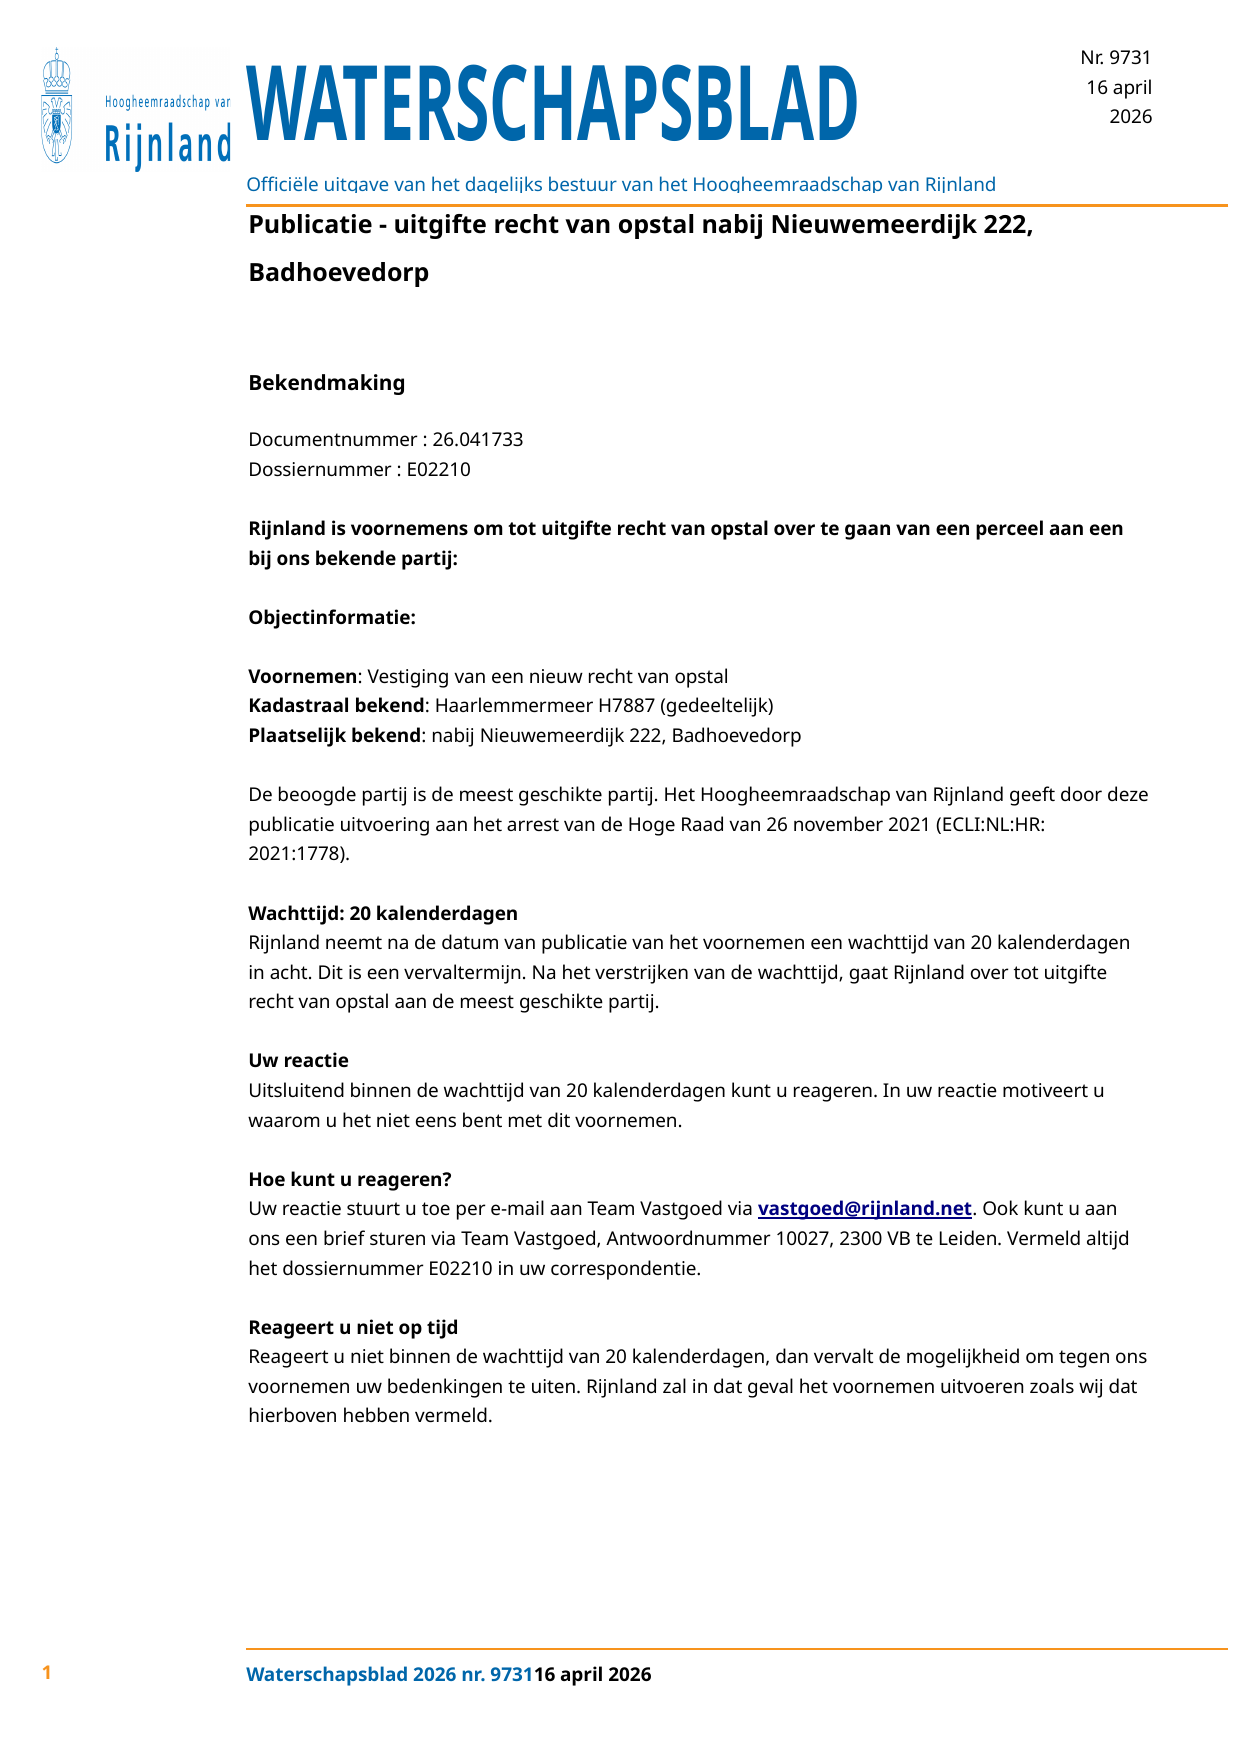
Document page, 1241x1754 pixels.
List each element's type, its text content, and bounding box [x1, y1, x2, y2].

text Bekendmaking [248, 368, 1152, 397]
text Rijnland is voornemens om tot uitgifte recht van opstal over te gaan van een perceel aan een bij ons bekende partij: [248, 515, 1152, 570]
text Rijnland neemt na de datum van publicatie van het voornemen een wachttijd van 20 kalenderdagen in acht. Dit is een vervaltermijn. Na het verstrijken van de wachttijd, gaat Rijnland over tot uitgifte recht van opstal aan de meest geschikte partij. [248, 929, 1152, 1014]
text Objectinformatie: [248, 604, 1152, 629]
text Publicatie - uitgifte recht van opstal nabij Nieuwemeerdijk 222, Badhoevedorp [248, 207, 1152, 288]
text De beoogde partij is de meest geschikte partij. Het Hoogheemraadschap van Rijnland geeft door deze publicatie uitvoering aan het arrest van de Hoge Raad van 26 november 2021 (ECLI:NL:HR: 2021:1778). [248, 781, 1152, 866]
text Uitsluitend binnen de wachttijd van 20 kalenderdagen kunt u reageren. In uw reactie motiveert u waarom u het niet eens bent met dit voornemen. [248, 1077, 1152, 1132]
text Hoe kunt u reageren? [248, 1166, 1152, 1192]
text Dossiernummer : E02210 [248, 456, 1152, 482]
text Plaatselijk bekend: nabij Nieuwemeerdijk 222, Badhoevedorp [248, 722, 1152, 748]
text Reageert u niet binnen de wachttijd van 20 kalenderdagen, dan vervalt de mogelijkheid om tegen ons voornemen uw bedenkingen te uiten. Rijnland zal in dat geval het voornemen uitvoeren zoals wij dat hierboven hebben vermeld. [248, 1343, 1152, 1428]
text Reageert u niet op tijd [248, 1314, 1152, 1339]
picture [41, 47, 231, 172]
text Uw reactie [248, 1048, 1152, 1073]
text Documentnummer : 26.041733 [248, 426, 1152, 452]
text Kadastraal bekend: Haarlemmermeer H7887 (gedeeltelijk) [248, 693, 1152, 718]
text Wachttijd: 20 kalenderdagen [248, 900, 1152, 925]
text Voornemen: Vestiging van een nieuw recht van opstal [248, 663, 1152, 689]
text Uw reactie stuurt u toe per e-mail aan Team Vastgoed via vastgoed@rijnland.net. Ook kunt u aan ons een brief sturen via Team Vastgoed, Antwoordnummer 10027, 2300 VB te Leiden. Vermeld altijd het dossiernummer E02210 in uw correspondentie. [248, 1196, 1152, 1280]
